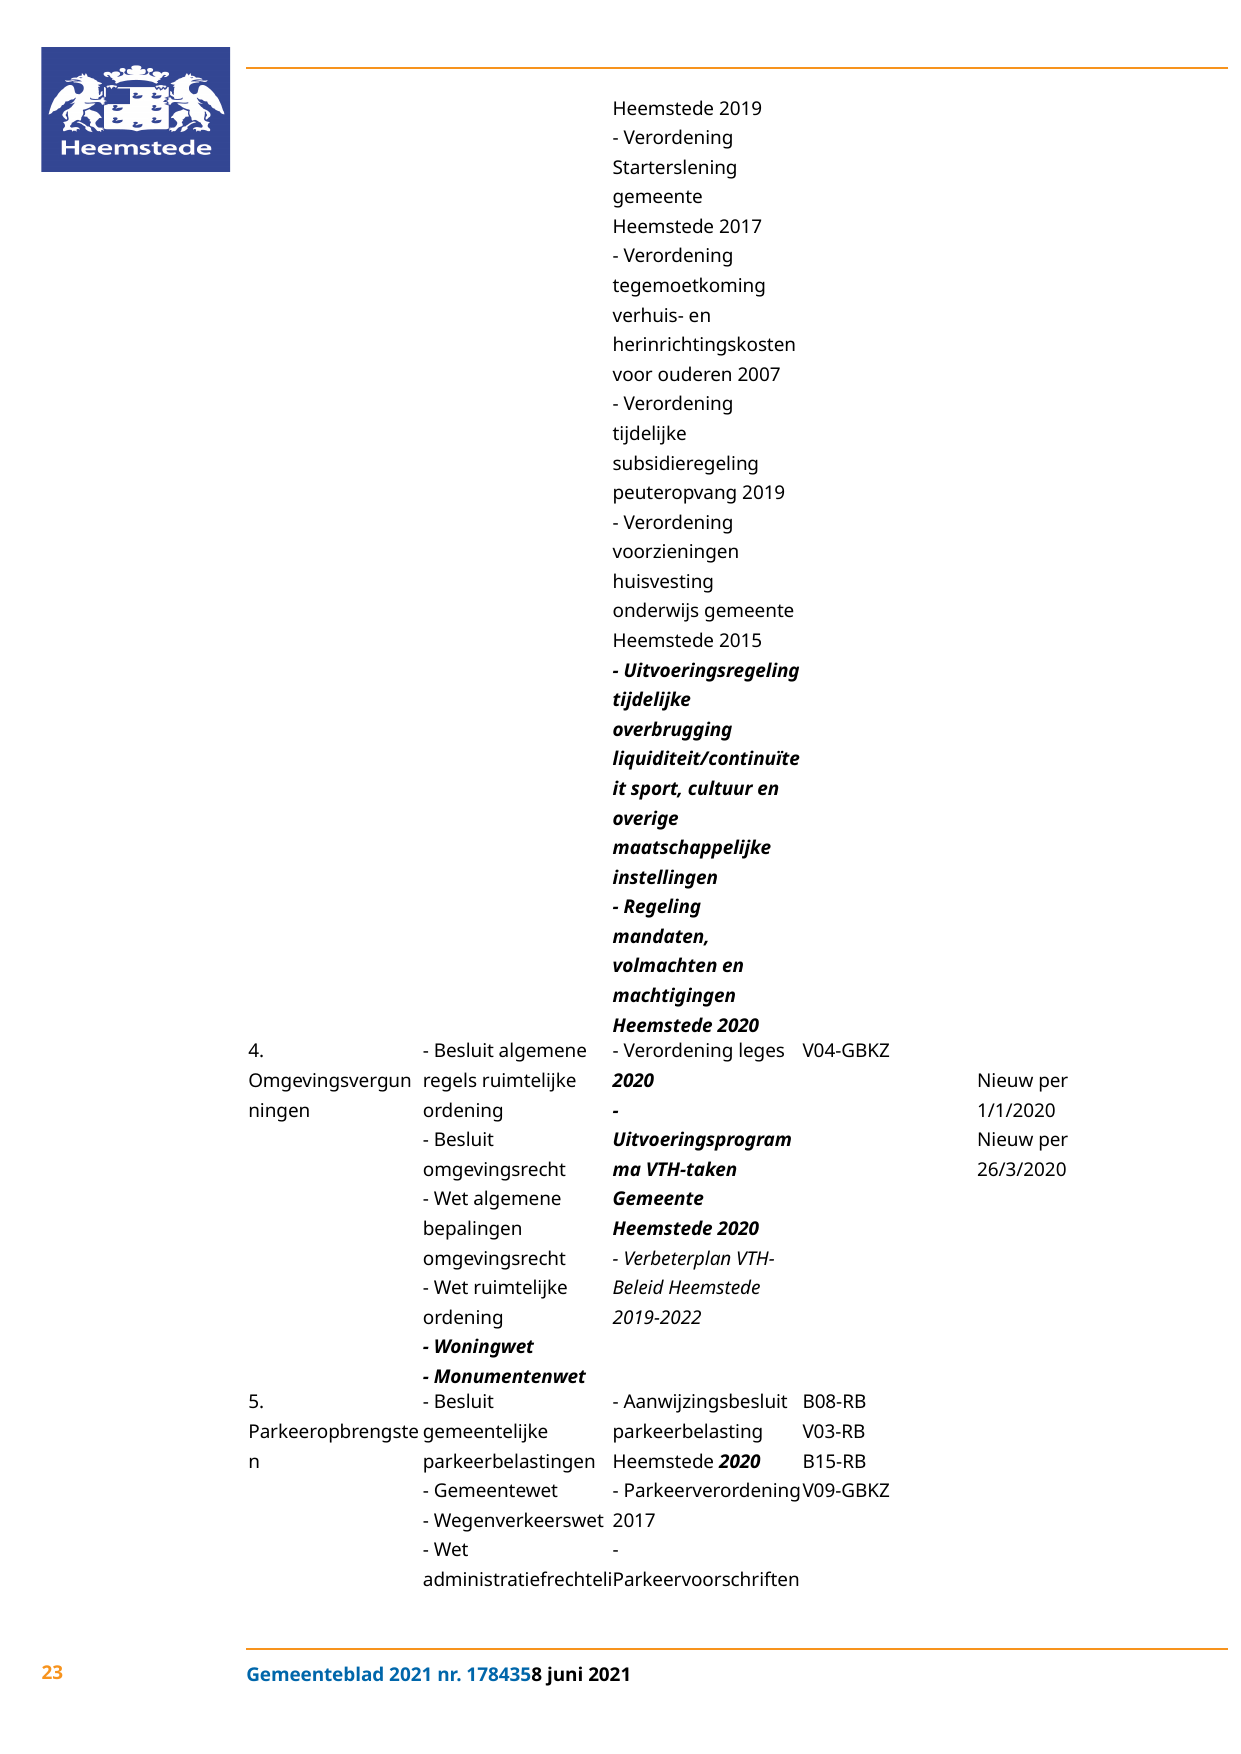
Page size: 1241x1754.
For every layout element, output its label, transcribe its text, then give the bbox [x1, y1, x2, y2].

picture [41, 47, 231, 172]
table_cell - Besluit algemene regels ruimtelijke ordening - Besluit omgevingsrecht - Wet algemene bepalingen omgevingsrecht - Wet ruimtelijke ordening - Woningwet - Monumentenwet [423, 1038, 612, 1389]
table_cell - Besluit gemeentelijke parkeerbelastingen - Gemeentewet - Wegenverkeerswet - Wet administratiefrechteli [423, 1389, 612, 1592]
table_cell 4. Omgevingsvergunningen [248, 1038, 423, 1389]
table_cell [248, 95, 423, 1038]
table_cell [977, 95, 1152, 1038]
table_cell 5. Parkeeropbrengsten [248, 1389, 423, 1592]
table_cell Nieuw per 1/1/2020 Nieuw per 26/3/2020 [977, 1038, 1152, 1389]
table_cell [423, 95, 612, 1038]
table_cell V04-GBKZ [802, 1038, 977, 1389]
table_cell [802, 95, 977, 1038]
table_cell [977, 1389, 1152, 1592]
table_cell Heemstede 2019 - Verordening Starterslening gemeente Heemstede 2017 - Verordening tegemoetkoming verhuis- en herinrichtingskosten voor ouderen 2007 - Verordening tijdelijke subsidieregeling peuteropvang 2019 - Verordening voorzieningen huisvesting onderwijs gemeente Heemstede 2015 - Uitvoeringsregeling tijdelijke overbrugging liquiditeit/continuïteit sport, cultuur en overige maatschappelijke instellingen - Regeling mandaten, volmachten en machtigingen Heemstede 2020 [613, 95, 802, 1038]
table_cell B08-RB V03-RB B15-RB V09-GBKZ [802, 1389, 977, 1592]
table_cell - Aanwijzingsbesluit parkeerbelasting Heemstede 2020 - Parkeerverordening 2017 - Parkeervoorschriften [613, 1389, 802, 1592]
table_cell - Verordening leges 2020 - Uitvoeringsprogramma VTH-taken Gemeente Heemstede 2020 - Verbeterplan VTH-Beleid Heemstede 2019-2022 [613, 1038, 802, 1389]
